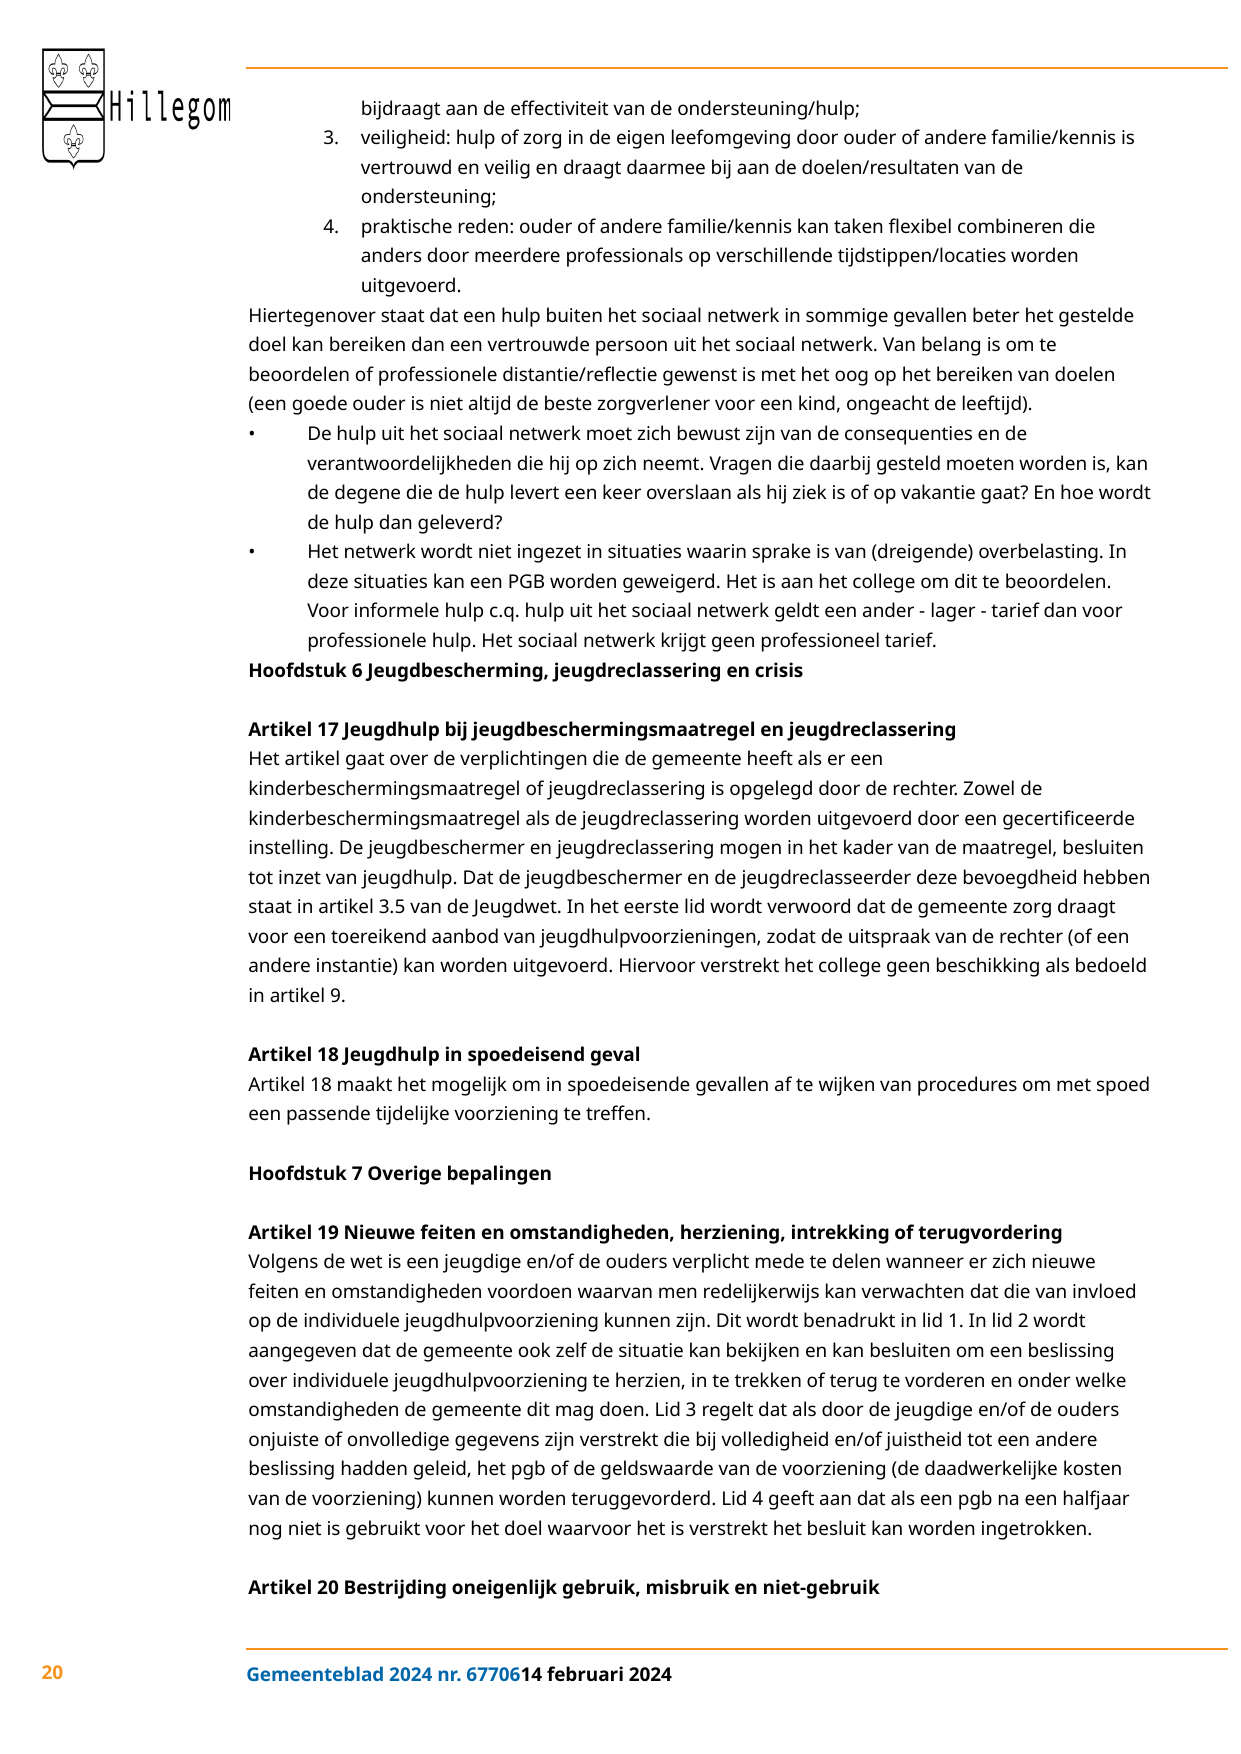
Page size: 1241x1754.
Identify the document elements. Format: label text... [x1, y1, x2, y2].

text Volgens de wet is een jeugdige en/of de ouders verplicht mede te delen wanneer er zich nieuwe feiten en omstandigheden voordoen waarvan men redelijkerwijs kan verwachten dat die van invloed op de individuele jeugdhulpvoorziening kunnen zijn. Dit wordt benadrukt in lid 1. In lid 2 wordt aangegeven dat de gemeente ook zelf de situatie kan bekijken en kan besluiten om een beslissing over individuele jeugdhulpvoorziening te herzien, in te trekken of terug te vorderen en onder welke omstandigheden de gemeente dit mag doen. Lid 3 regelt dat als door de jeugdige en/of de ouders onjuiste of onvolledige gegevens zijn verstrekt die bij volledigheid en/of juistheid tot een andere beslissing hadden geleid, het pgb of de geldswaarde van de voorziening (de daadwerkelijke kosten van de voorziening) kunnen worden teruggevorderd. Lid 4 geeft aan dat als een pgb na een halfjaar nog niet is gebruikt voor het doel waarvoor het is verstrekt het besluit kan worden ingetrokken. [248, 1248, 1152, 1541]
text Hiertegenover staat dat een hulp buiten het sociaal netwerk in sommige gevallen beter het gestelde doel kan bereiken dan een vertrouwde persoon uit het sociaal netwerk. Van belang is om te beoordelen of professionele distantie/reflectie gewenst is met het oog op het bereiken van doelen (een goede ouder is niet altijd de beste zorgverlener voor een kind, ongeacht de leeftijd). [248, 302, 1152, 416]
text Het artikel gaat over de verplichtingen die de gemeente heeft als er een kinderbeschermingsmaatregel of jeugdreclassering is opgelegd door de rechter. Zowel de kinderbeschermingsmaatregel als de jeugdreclassering worden uitgevoerd door een gecertificeerde instelling. De jeugdbeschermer en jeugdreclassering mogen in het kader van de maatregel, besluiten tot inzet van jeugdhulp. Dat de jeugdbeschermer en de jeugdreclasseerder deze bevoegdheid hebben staat in artikel 3.5 van de Jeugdwet. In het eerste lid wordt verwoord dat de gemeente zorg draagt voor een toereikend aanbod van jeugdhulpvoorzieningen, zodat de uitspraak van de rechter (of een andere instantie) kan worden uitgevoerd. Hiervoor verstrekt het college geen beschikking als bedoeld in artikel 9. [248, 746, 1152, 1008]
list veiligheid: hulp of zorg in de eigen leefomgeving door ouder of andere familie/kennis is vertrouwd en veilig en draagt daarmee bij aan de doelen/resultaten van de ondersteuning; [323, 124, 1152, 209]
text Artikel 18 Jeugdhulp in spoedeisend geval [248, 1041, 1152, 1067]
text Artikel 18 maakt het mogelijk om in spoedeisende gevallen af te wijken van procedures om met spoed een passende tijdelijke voorziening te treffen. [248, 1071, 1152, 1126]
text Artikel 19 Nieuwe feiten en omstandigheden, herziening, intrekking of terugvordering [248, 1219, 1152, 1245]
list bijdraagt aan de effectiviteit van de ondersteuning/hulp; [323, 95, 1152, 121]
list Het netwerk wordt niet ingezet in situaties waarin sprake is van (dreigende) overbelasting. In deze situaties kan een PGB worden geweigerd. Het is aan het college om dit te beoordelen. Voor informele hulp c.q. hulp uit het sociaal netwerk geldt een ander - lager - tarief dan voor professionele hulp. Het sociaal netwerk krijgt geen professioneel tarief. [248, 538, 1152, 653]
list praktische reden: ouder of andere familie/kennis kan taken flexibel combineren die anders door meerdere professionals op verschillende tijdstippen/locaties worden uitgevoerd. [323, 213, 1152, 298]
text Hoofdstuk 6 Jeugdbescherming, jeugdreclassering en crisis [248, 657, 1152, 683]
text Artikel 17 Jeugdhulp bij jeugdbeschermingsmaatregel en jeugdreclassering [248, 716, 1152, 742]
text Hoofdstuk 7 Overige bepalingen [248, 1160, 1152, 1186]
list De hulp uit het sociaal netwerk moet zich bewust zijn van de consequenties en de verantwoordelijkheden die hij op zich neemt. Vragen die daarbij gesteld moeten worden is, kan de degene die de hulp levert een keer overslaan als hij ziek is of op vakantie gaat? En hoe wordt de hulp dan geleverd? [248, 420, 1152, 535]
picture [41, 47, 231, 172]
text Artikel 20 Bestrijding oneigenlijk gebruik, misbruik en niet-gebruik [248, 1574, 1152, 1600]
